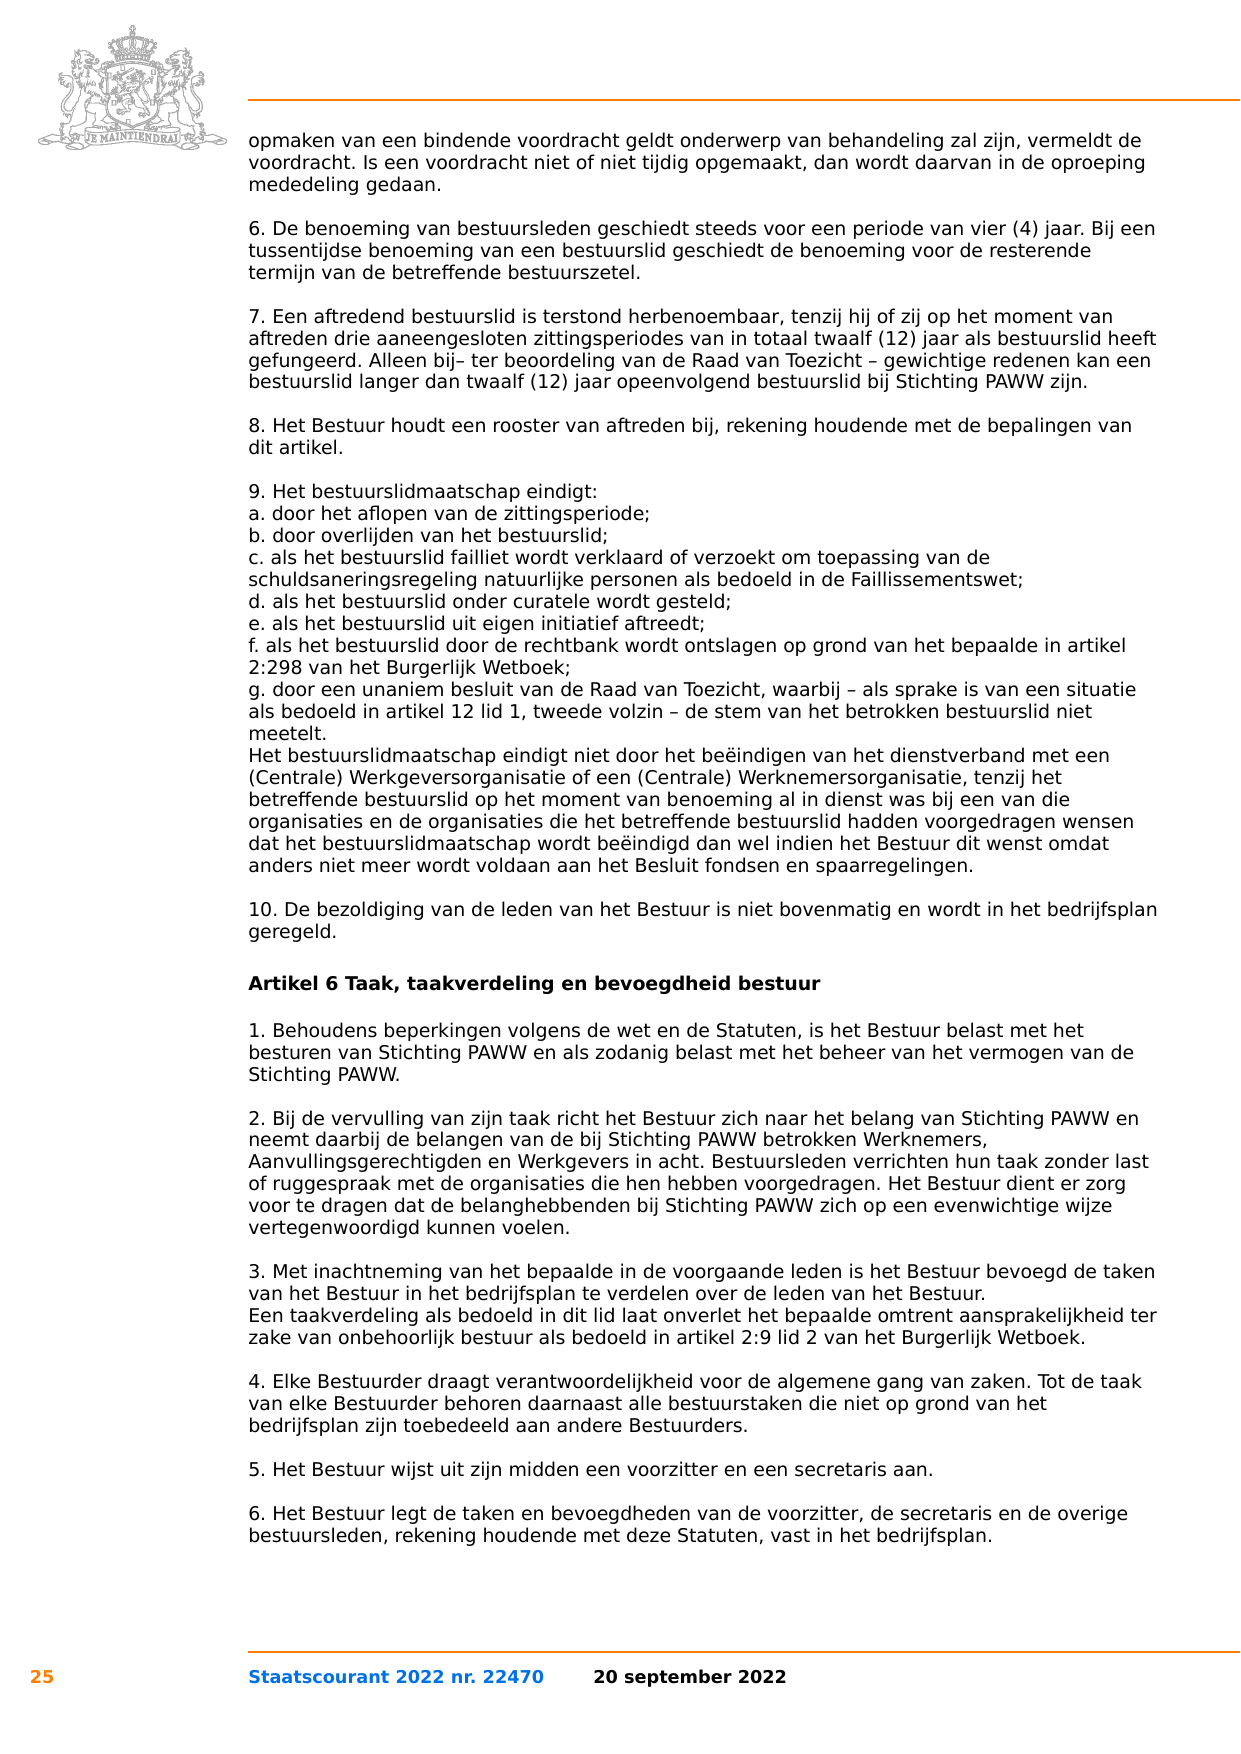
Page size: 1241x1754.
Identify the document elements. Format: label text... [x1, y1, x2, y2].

text e. als het bestuurslid uit eigen initiatief aftreedt; [248, 613, 1163, 635]
text f. als het bestuurslid door de rechtbank wordt ontslagen op grond van het bepaalde in artikel 2:298 van het Burgerlijk Wetboek; [248, 635, 1163, 679]
text 7. Een aftredend bestuurslid is terstond herbenoembaar, tenzij hij of zij op het moment van aftreden drie aaneengesloten zittingsperiodes van in totaal twaalf (12) jaar als bestuurslid heeft gefungeerd. Alleen bij– ter beoordeling van de Raad van Toezicht – gewichtige redenen kan een bestuurslid langer dan twaalf (12) jaar opeenvolgend bestuurslid bij Stichting PAWW zijn. [248, 306, 1163, 393]
picture [38, 25, 227, 150]
text g. door een unaniem besluit van de Raad van Toezicht, waarbij – als sprake is van een situatie als bedoeld in artikel 12 lid 1, tweede volzin – de stem van het betrokken bestuurslid niet meetelt. [248, 679, 1163, 745]
text opmaken van een bindende voordracht geldt onderwerp van behandeling zal zijn, vermeldt de voordracht. Is een voordracht niet of niet tijdig opgemaakt, dan wordt daarvan in de oproeping mededeling gedaan. [248, 130, 1163, 196]
text Het bestuurslidmaatschap eindigt niet door het beëindigen van het dienstverband met een (Centrale) Werkgeversorganisatie of een (Centrale) Werknemersorganisatie, tenzij het betreffende bestuurslid op het moment van benoeming al in dienst was bij een van die organisaties en de organisaties die het betreffende bestuurslid hadden voorgedragen wensen dat het bestuurslidmaatschap wordt beëindigd dan wel indien het Bestuur dit wenst omdat anders niet meer wordt voldaan aan het Besluit fondsen en spaarregelingen. [248, 745, 1163, 877]
text 6. Het Bestuur legt de taken en bevoegdheden van de voorzitter, de secretaris en de overige bestuursleden, rekening houdende met deze Statuten, vast in het bedrijfsplan. [248, 1503, 1163, 1547]
text 2. Bij de vervulling van zijn taak richt het Bestuur zich naar het belang van Stichting PAWW en neemt daarbij de belangen van de bij Stichting PAWW betrokken Werknemers, Aanvullingsgerechtigden en Werkgevers in acht. Bestuursleden verrichten hun taak zonder last of ruggespraak met de organisaties die hen hebben voorgedragen. Het Bestuur dient er zorg voor te dragen dat de belanghebbenden bij Stichting PAWW zich op een evenwichtige wijze vertegenwoordigd kunnen voelen. [248, 1107, 1163, 1239]
text 3. Met inachtneming van het bepaalde in de voorgaande leden is het Bestuur bevoegd de taken van het Bestuur in het bedrijfsplan te verdelen over de leden van het Bestuur. [248, 1261, 1163, 1305]
text d. als het bestuurslid onder curatele wordt gesteld; [248, 591, 1163, 613]
text c. als het bestuurslid failliet wordt verklaard of verzoekt om toepassing van de schuldsaneringsregeling natuurlijke personen als bedoeld in de Faillissementswet; [248, 547, 1163, 591]
text 10. De bezoldiging van de leden van het Bestuur is niet bovenmatig en wordt in het bedrijfsplan geregeld. [248, 899, 1163, 943]
text 8. Het Bestuur houdt een rooster van aftreden bij, rekening houdende met de bepalingen van dit artikel. [248, 415, 1163, 459]
text 5. Het Bestuur wijst uit zijn midden een voorzitter en een secretaris aan. [248, 1459, 1163, 1481]
text 1. Behoudens beperkingen volgens de wet en de Statuten, is het Bestuur belast met het besturen van Stichting PAWW en als zodanig belast met het beheer van het vermogen van de Stichting PAWW. [248, 1019, 1163, 1086]
text Een taakverdeling als bedoeld in dit lid laat onverlet het bepaalde omtrent aansprakelijkheid ter zake van onbehoorlijk bestuur als bedoeld in artikel 2:9 lid 2 van het Burgerlijk Wetboek. [248, 1305, 1163, 1349]
text 4. Elke Bestuurder draagt verantwoordelijkheid voor de algemene gang van zaken. Tot de taak van elke Bestuurder behoren daarnaast alle bestuurstaken die niet op grond van het bedrijfsplan zijn toebedeeld aan andere Bestuurders. [248, 1371, 1163, 1437]
text 6. De benoeming van bestuursleden geschiedt steeds voor een periode van vier (4) jaar. Bij een tussentijdse benoeming van een bestuurslid geschiedt de benoeming voor de resterende termijn van de betreffende bestuurszetel. [248, 218, 1163, 284]
text a. door het aflopen van de zittingsperiode; [248, 503, 1163, 525]
text b. door overlijden van het bestuurslid; [248, 525, 1163, 547]
subtitle Artikel 6 Taak, taakverdeling en bevoegdheid bestuur [248, 973, 1163, 994]
text 9. Het bestuurslidmaatschap eindigt: [248, 481, 1163, 503]
